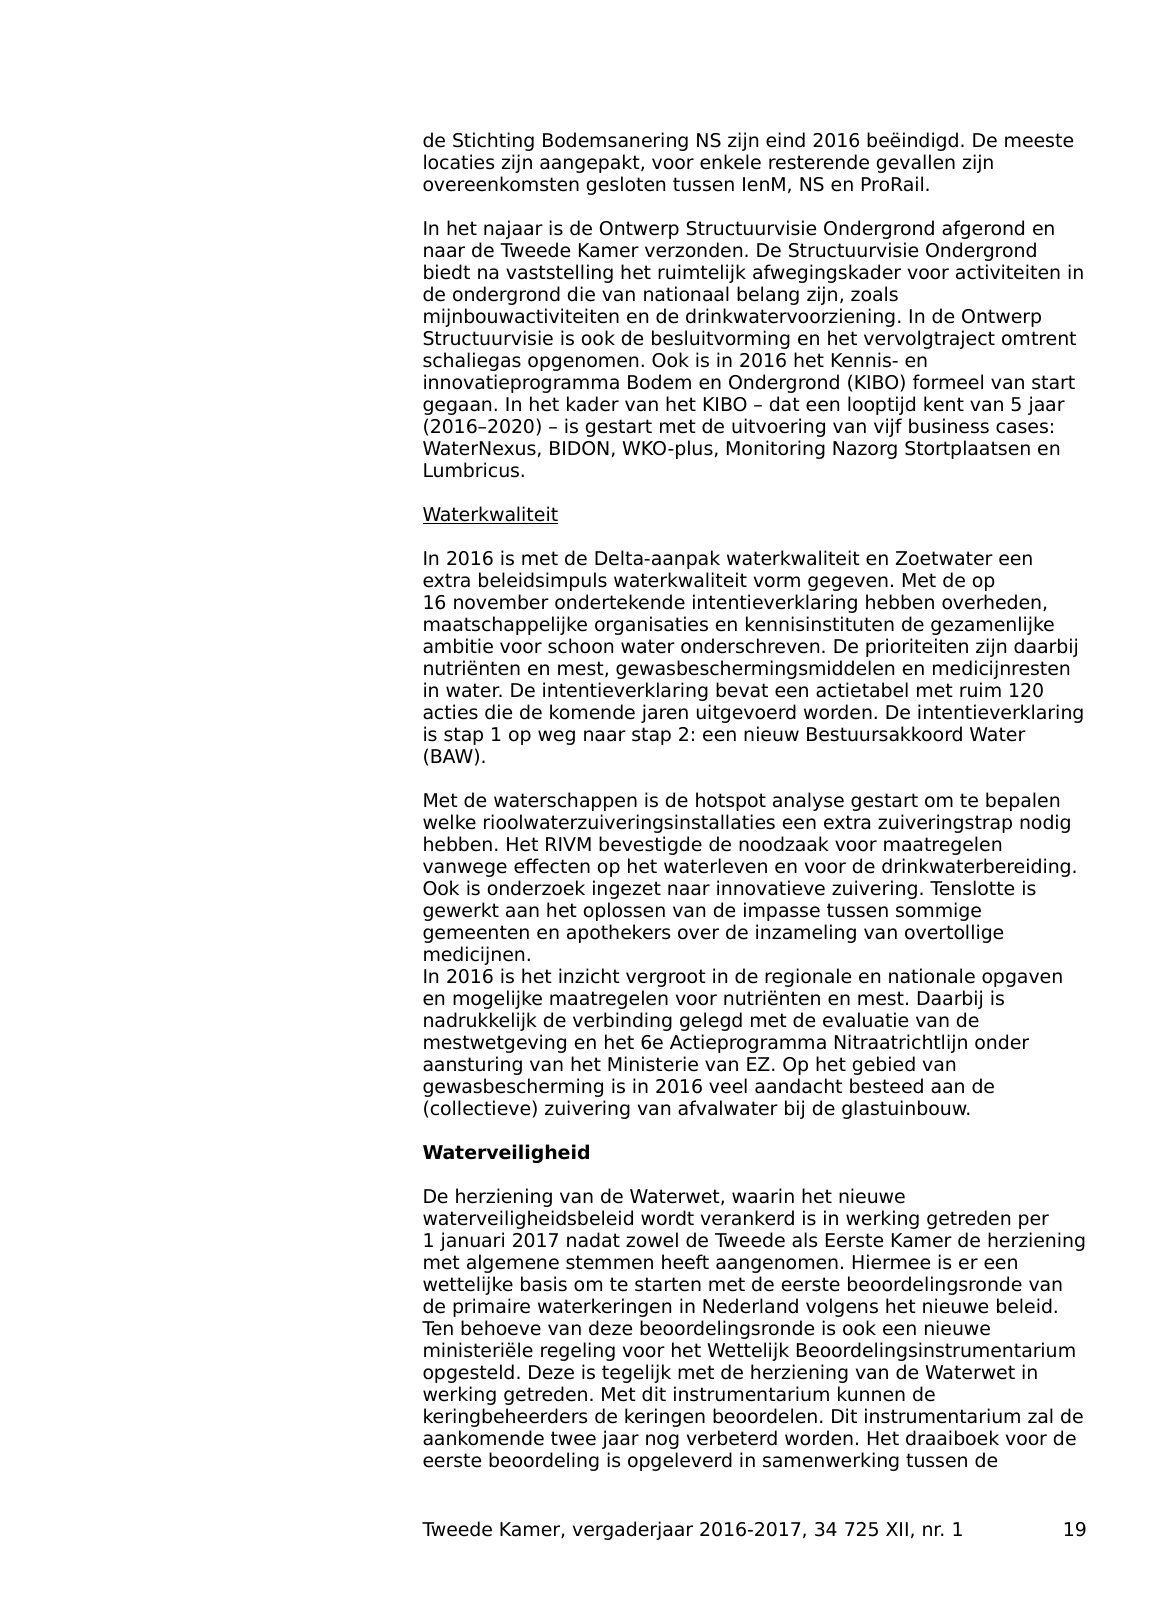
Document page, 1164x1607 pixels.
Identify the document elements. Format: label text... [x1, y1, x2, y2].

text de Stichting Bodemsanering NS zijn eind 2016 beëindigd. De meeste locaties zijn aangepakt, voor enkele resterende gevallen zijn overeenkomsten gesloten tussen IenM, NS en ProRail. [422, 130, 1087, 196]
text In 2016 is met de Delta-aanpak waterkwaliteit en Zoetwater een extra beleidsimpuls waterkwaliteit vorm gegeven. Met de op 16 november ondertekende intentieverklaring hebben overheden, maatschappelijke organisaties en kennisinstituten de gezamenlijke ambitie voor schoon water onderschreven. De prioriteiten zijn daarbij nutriënten en mest, gewasbeschermingsmiddelen en medicijnresten in water. De intentieverklaring bevat een actietabel met ruim 120 acties die de komende jaren uitgevoerd worden. De intentieverklaring is stap 1 op weg naar stap 2: een nieuw Bestuursakkoord Water (BAW). [422, 548, 1087, 768]
text De herziening van de Waterwet, waarin het nieuwe waterveiligheidsbeleid wordt verankerd is in werking getreden per 1 januari 2017 nadat zowel de Tweede als Eerste Kamer de herziening met algemene stemmen heeft aangenomen. Hiermee is er een wettelijke basis om te starten met de eerste beoordelingsronde van de primaire waterkeringen in Nederland volgens het nieuwe beleid. Ten behoeve van deze beoordelingsronde is ook een nieuwe ministeriële regeling voor het Wettelijk Beoordelingsinstrumentarium opgesteld. Deze is tegelijk met de herziening van de Waterwet in werking getreden. Met dit instrumentarium kunnen de keringbeheerders de keringen beoordelen. Dit instrumentarium zal de aankomende twee jaar nog verbeterd worden. Het draaiboek voor de eerste beoordeling is opgeleverd in samenwerking tussen de [422, 1186, 1087, 1472]
text In het najaar is de Ontwerp Structuurvisie Ondergrond afgerond en naar de Tweede Kamer verzonden. De Structuurvisie Ondergrond biedt na vaststelling het ruimtelijk afwegingskader voor activiteiten in de ondergrond die van nationaal belang zijn, zoals mijnbouwactiviteiten en de drinkwatervoorziening. In de Ontwerp Structuurvisie is ook de besluitvorming en het vervolgtraject omtrent schaliegas opgenomen. Ook is in 2016 het Kennis- en innovatieprogramma Bodem en Ondergrond (KIBO) formeel van start gegaan. In het kader van het KIBO – dat een looptijd kent van 5 jaar (2016–2020) – is gestart met de uitvoering van vijf business cases: WaterNexus, BIDON, WKO-plus, Monitoring Nazorg Stortplaatsen en Lumbricus. [422, 218, 1087, 482]
subtitle Waterkwaliteit [422, 504, 1087, 526]
text In 2016 is het inzicht vergroot in de regionale en nationale opgaven en mogelijke maatregelen voor nutriënten en mest. Daarbij is nadrukkelijk de verbinding gelegd met de evaluatie van de mestwetgeving en het 6e Actieprogramma Nitraatrichtlijn onder aansturing van het Ministerie van EZ. Op het gebied van gewasbescherming is in 2016 veel aandacht besteed aan de (collectieve) zuivering van afvalwater bij de glastuinbouw. [422, 966, 1087, 1120]
text Met de waterschappen is de hotspot analyse gestart om te bepalen welke rioolwaterzuiveringsinstallaties een extra zuiveringstrap nodig hebben. Het RIVM bevestigde de noodzaak voor maatregelen vanwege effecten op het waterleven en voor de drinkwaterbereiding. Ook is onderzoek ingezet naar innovatieve zuivering. Tenslotte is gewerkt aan het oplossen van de impasse tussen sommige gemeenten en apothekers over de inzameling van overtollige medicijnen. [422, 790, 1087, 966]
subtitle Waterveiligheid [422, 1142, 1087, 1164]
